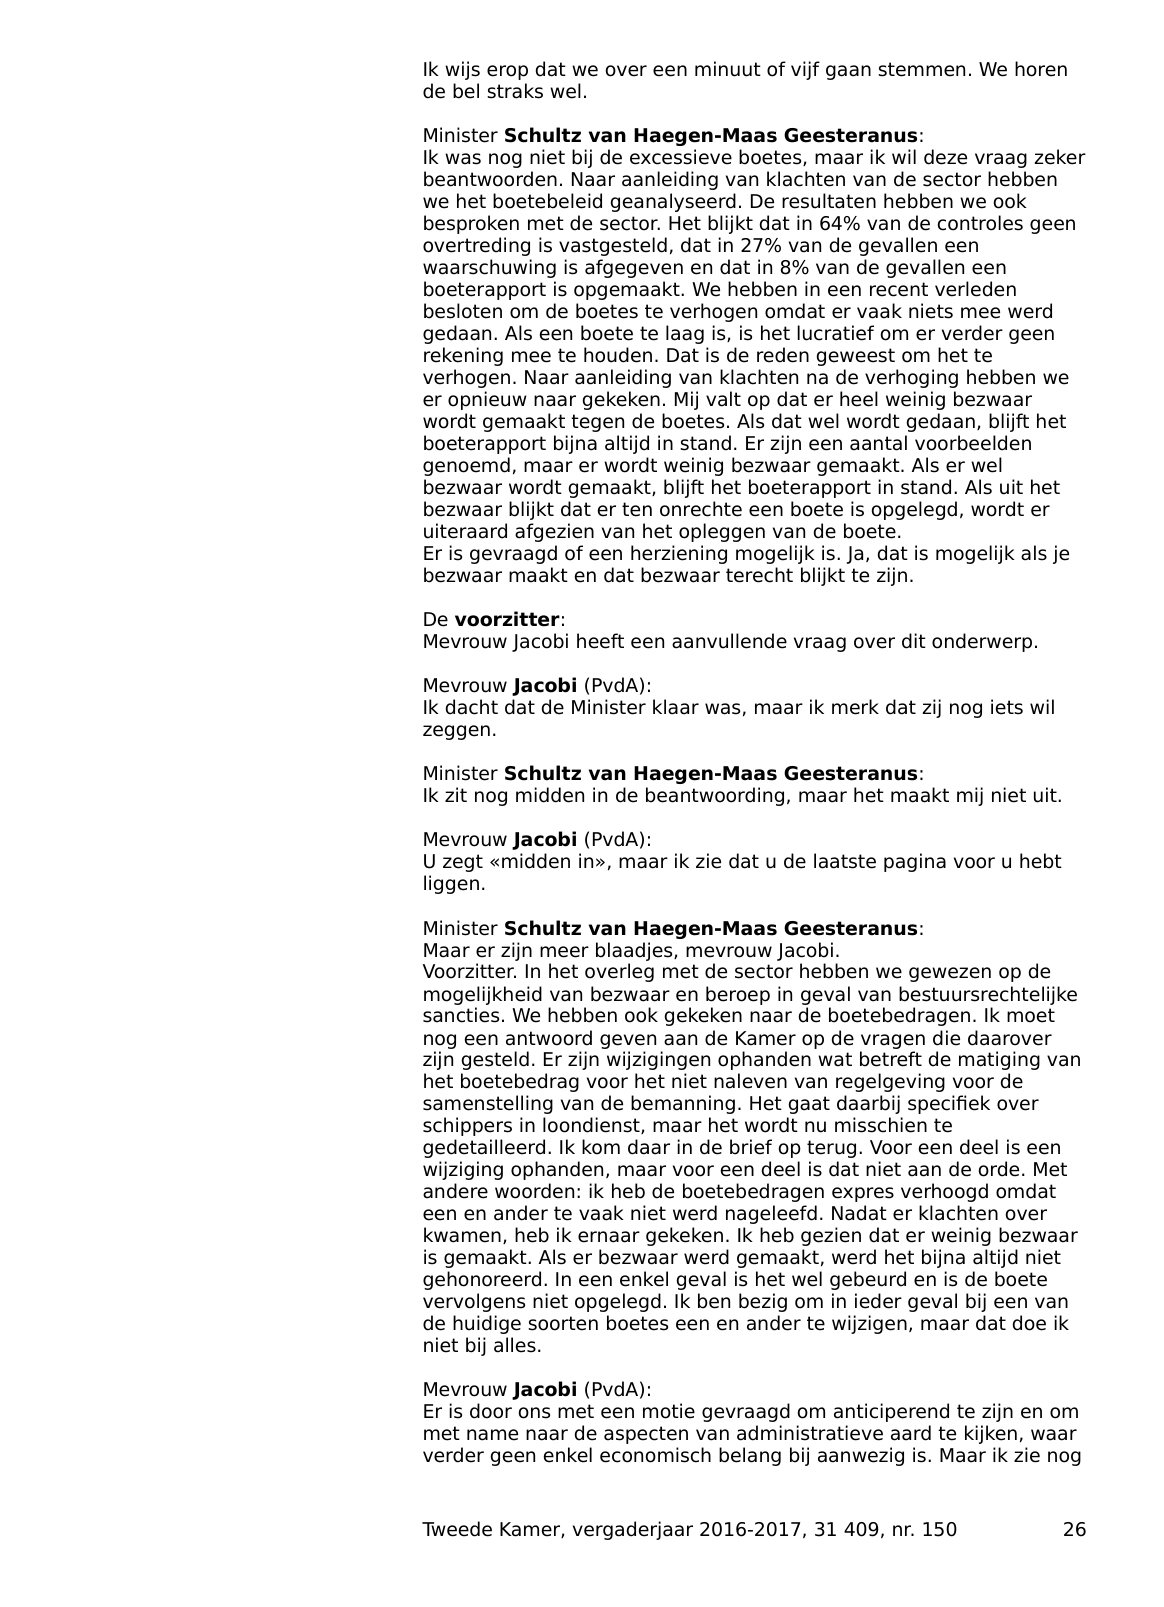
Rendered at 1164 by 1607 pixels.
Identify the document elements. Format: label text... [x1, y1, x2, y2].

text Er is gevraagd of een herziening mogelijk is. Ja, dat is mogelijk als je bezwaar maakt en dat bezwaar terecht blijkt te zijn. [422, 543, 1087, 587]
text Voorzitter. In het overleg met de sector hebben we gewezen op de mogelijkheid van bezwaar en beroep in geval van bestuursrechtelijke sancties. We hebben ook gekeken naar de boetebedragen. Ik moet nog een antwoord geven aan de Kamer op de vragen die daarover zijn gesteld. Er zijn wijzigingen ophanden wat betreft de matiging van het boetebedrag voor het niet naleven van regelgeving voor de samenstelling van de bemanning. Het gaat daarbij specifiek over schippers in loondienst, maar het wordt nu misschien te gedetailleerd. Ik kom daar in de brief op terug. Voor een deel is een wijziging ophanden, maar voor een deel is dat niet aan de orde. Met andere woorden: ik heb de boetebedragen expres verhoogd omdat een en ander te vaak niet werd nageleefd. Nadat er klachten over kwamen, heb ik ernaar gekeken. Ik heb gezien dat er weinig bezwaar is gemaakt. Als er bezwaar werd gemaakt, werd het bijna altijd niet gehonoreerd. In een enkel geval is het wel gebeurd en is de boete vervolgens niet opgelegd. Ik ben bezig om in ieder geval bij een van de huidige soorten boetes een en ander te wijzigen, maar dat doe ik niet bij alles. [422, 961, 1087, 1357]
text Mevrouw Jacobi (PvdA): [422, 829, 1087, 851]
text Ik was nog niet bij de excessieve boetes, maar ik wil deze vraag zeker beantwoorden. Naar aanleiding van klachten van de sector hebben we het boetebeleid geanalyseerd. De resultaten hebben we ook besproken met de sector. Het blijkt dat in 64% van de controles geen overtreding is vastgesteld, dat in 27% van de gevallen een waarschuwing is afgegeven en dat in 8% van de gevallen een boeterapport is opgemaakt. We hebben in een recent verleden besloten om de boetes te verhogen omdat er vaak niets mee werd gedaan. Als een boete te laag is, is het lucratief om er verder geen rekening mee te houden. Dat is de reden geweest om het te verhogen. Naar aanleiding van klachten na de verhoging hebben we er opnieuw naar gekeken. Mij valt op dat er heel weinig bezwaar wordt gemaakt tegen de boetes. Als dat wel wordt gedaan, blijft het boeterapport bijna altijd in stand. Er zijn een aantal voorbeelden genoemd, maar er wordt weinig bezwaar gemaakt. Als er wel bezwaar wordt gemaakt, blijft het boeterapport in stand. Als uit het bezwaar blijkt dat er ten onrechte een boete is opgelegd, wordt er uiteraard afgezien van het opleggen van de boete. [422, 147, 1087, 543]
text U zegt «midden in», maar ik zie dat u de laatste pagina voor u hebt liggen. [422, 851, 1087, 895]
text Ik dacht dat de Minister klaar was, maar ik merk dat zij nog iets wil zeggen. [422, 697, 1087, 741]
text De voorzitter: [422, 609, 1087, 631]
text Mevrouw Jacobi (PvdA): [422, 675, 1087, 697]
text Maar er zijn meer blaadjes, mevrouw Jacobi. [422, 939, 1087, 961]
text Mevrouw Jacobi (PvdA): [422, 1379, 1087, 1401]
text Ik wijs erop dat we over een minuut of vijf gaan stemmen. We horen de bel straks wel. [422, 59, 1087, 103]
text Minister Schultz van Haegen-Maas Geesteranus: [422, 763, 1087, 785]
text Minister Schultz van Haegen-Maas Geesteranus: [422, 917, 1087, 939]
text Er is door ons met een motie gevraagd om anticiperend te zijn en om met name naar de aspecten van administratieve aard te kijken, waar verder geen enkel economisch belang bij aanwezig is. Maar ik zie nog [422, 1401, 1087, 1467]
text Minister Schultz van Haegen-Maas Geesteranus: [422, 125, 1087, 147]
text Ik zit nog midden in de beantwoording, maar het maakt mij niet uit. [422, 785, 1087, 807]
text Mevrouw Jacobi heeft een aanvullende vraag over dit onderwerp. [422, 631, 1087, 653]
